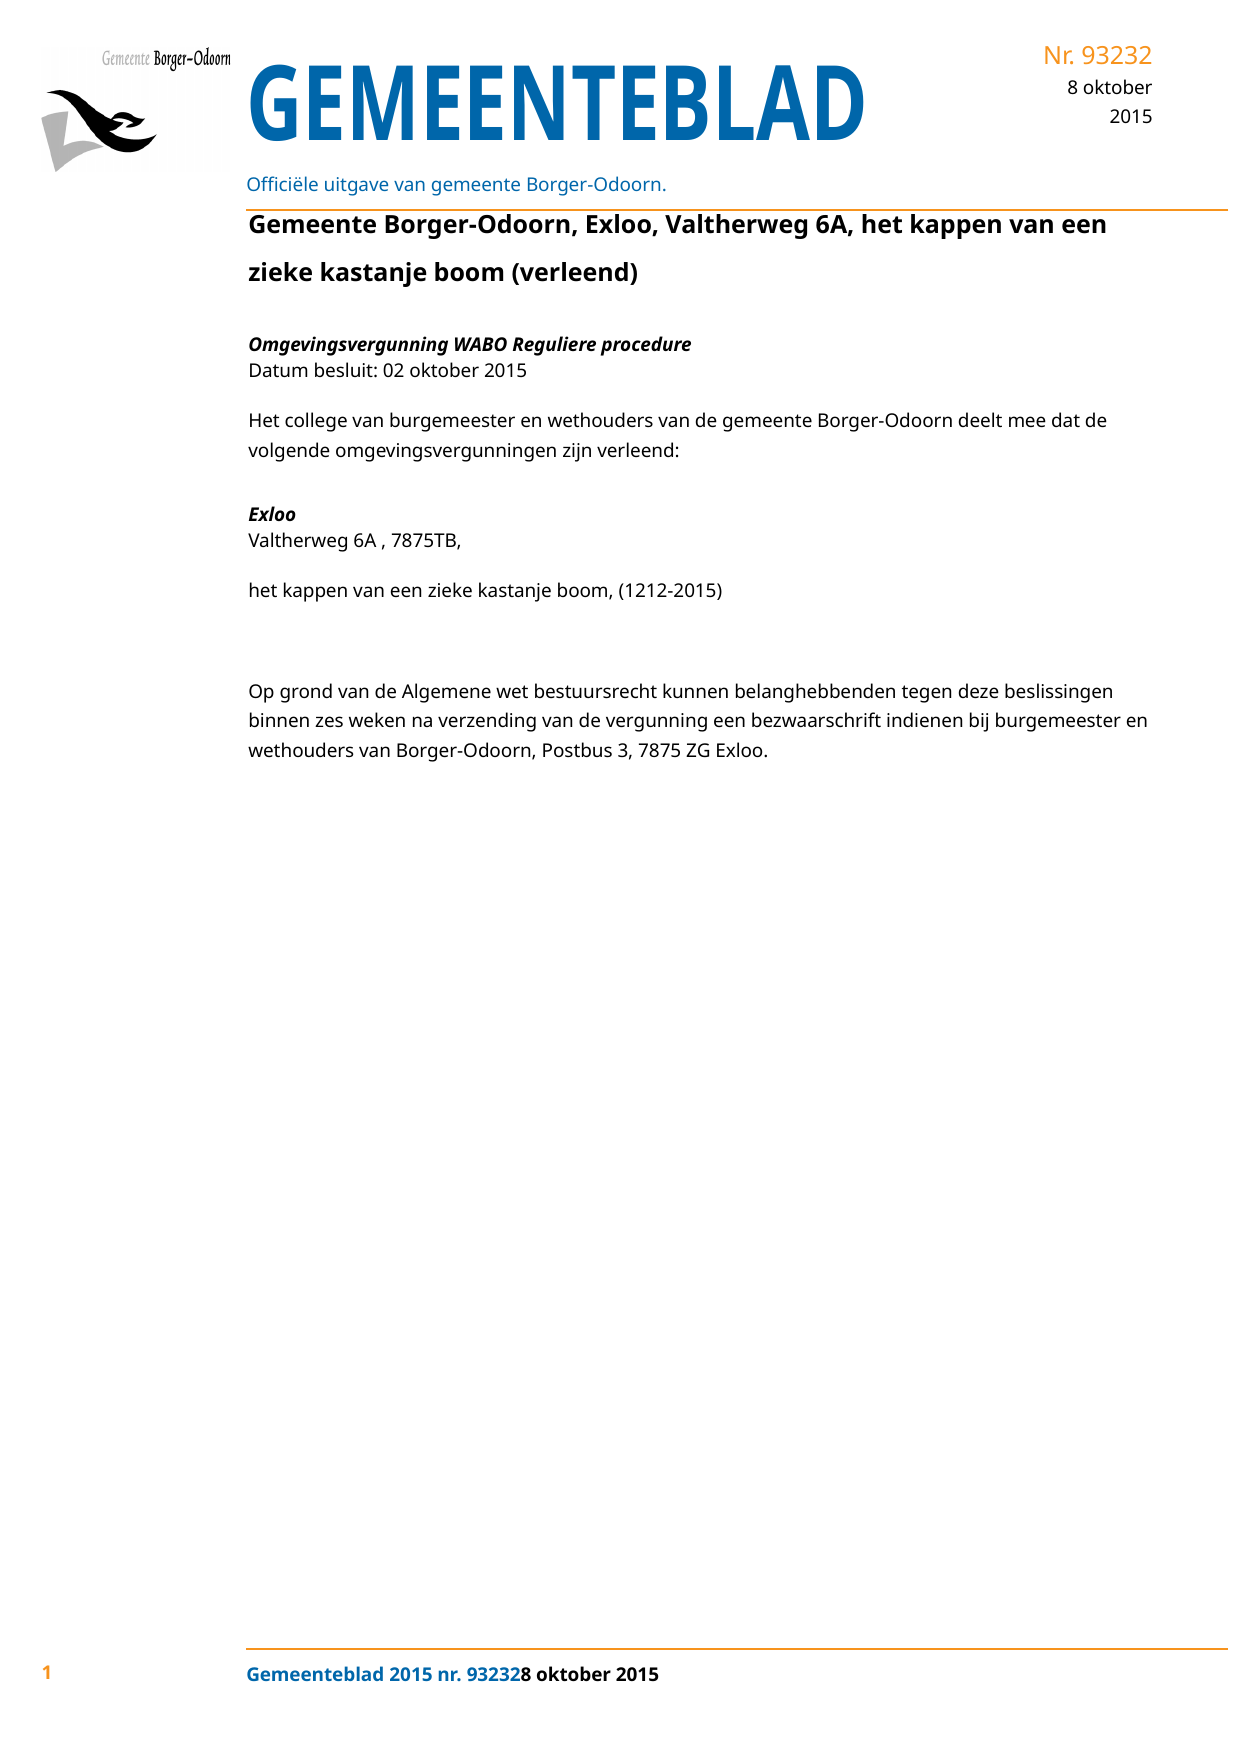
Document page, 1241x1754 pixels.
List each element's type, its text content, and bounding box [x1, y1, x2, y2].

text het kappen van een zieke kastanje boom, (1212-2015) [248, 577, 1152, 603]
text Exloo [248, 501, 1152, 527]
text Omgevingsvergunning WABO Reguliere procedure [248, 331, 1152, 357]
text Het college van burgemeester en wethouders van de gemeente Borger-Odoorn deelt mee dat de volgende omgevingsvergunningen zijn verleend: [248, 408, 1152, 463]
text Op grond van de Algemene wet bestuursrecht kunnen belanghebbenden tegen deze beslissingen binnen zes weken na verzending van de vergunning een bezwaarschrift indienen bij burgemeester en wethouders van Borger-Odoorn, Postbus 3, 7875 ZG Exloo. [248, 678, 1152, 763]
text Valtherweg 6A , 7875TB, [248, 527, 1152, 553]
text Datum besluit: 02 oktober 2015 [248, 357, 1152, 383]
picture [41, 47, 231, 172]
text Gemeente Borger-Odoorn, Exloo, Valtherweg 6A, het kappen van een zieke kastanje boom (verleend) [248, 211, 1152, 288]
